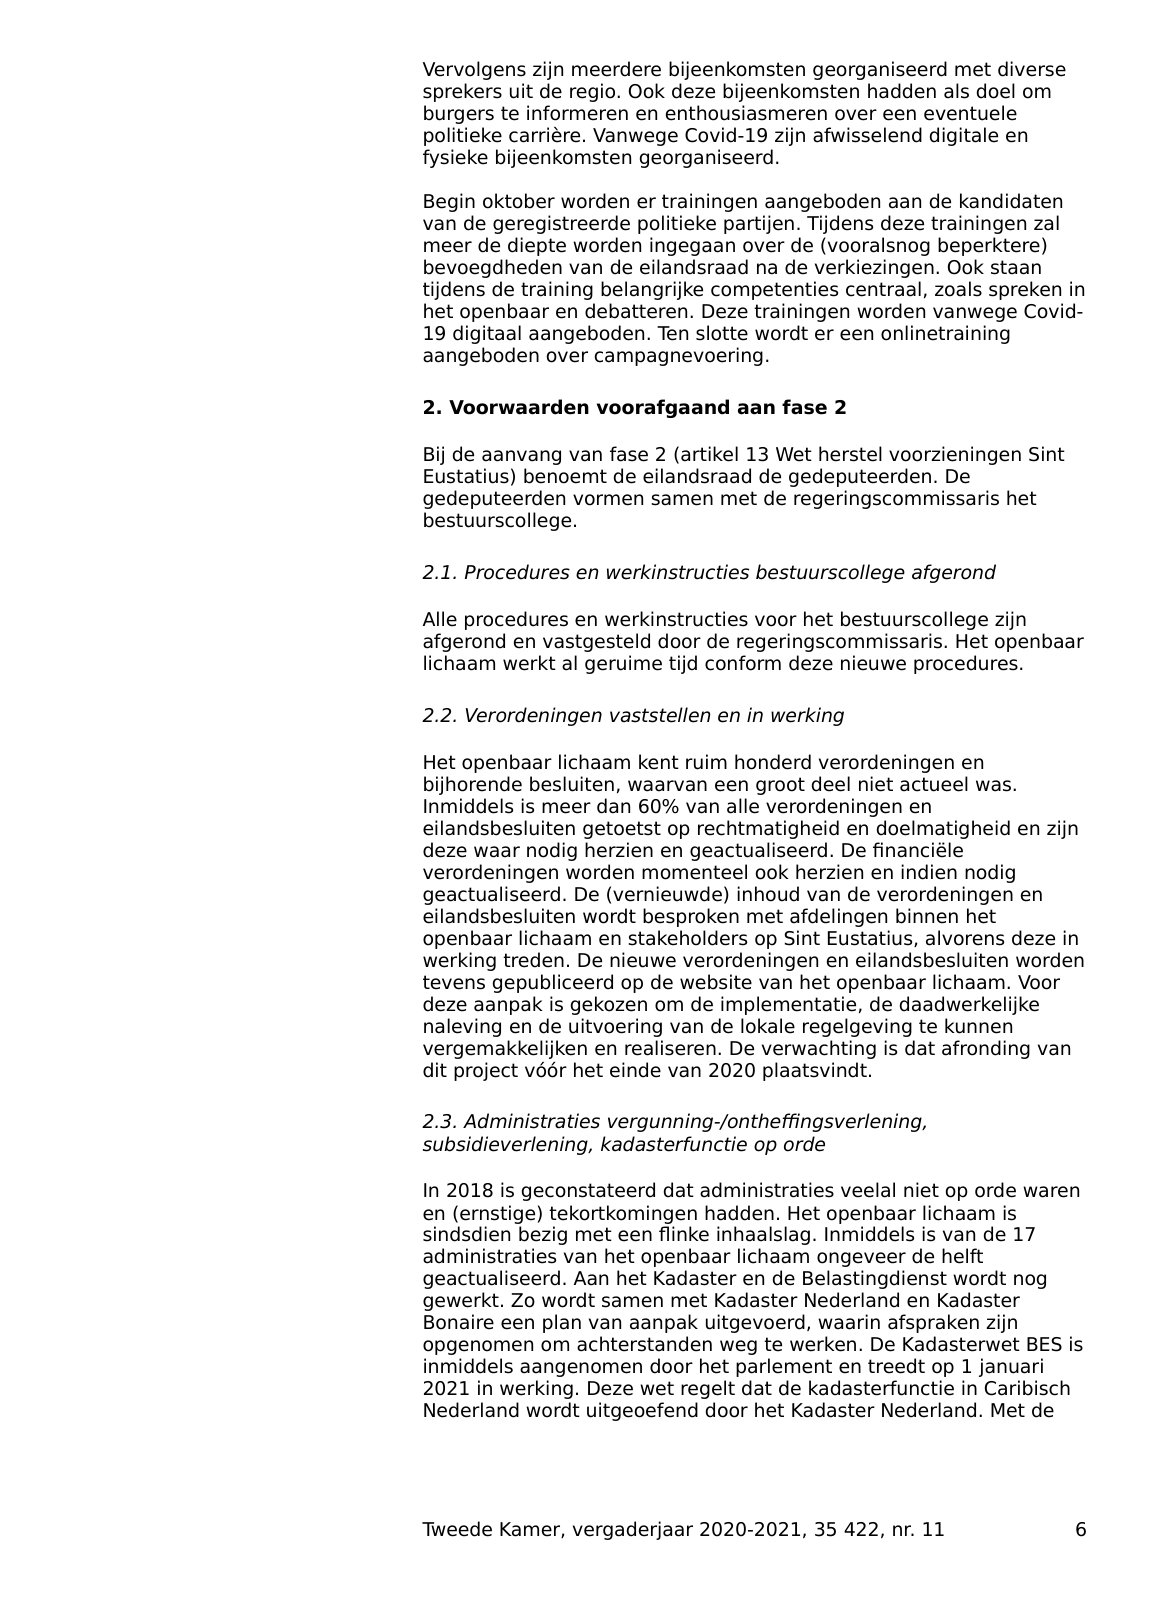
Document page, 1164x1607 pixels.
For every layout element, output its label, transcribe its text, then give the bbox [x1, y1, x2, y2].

subtitle 2.2. Verordeningen vaststellen en in werking [422, 705, 1087, 727]
text Bij de aanvang van fase 2 (artikel 13 Wet herstel voorzieningen Sint Eustatius) benoemt de eilandsraad de gedeputeerden. De gedeputeerden vormen samen met de regeringscommissaris het bestuurscollege. [422, 444, 1087, 532]
subtitle 2.3. Administraties vergunning-/ontheffingsverlening, subsidieverlening, kadasterfunctie op orde [422, 1111, 1087, 1155]
text In 2018 is geconstateerd dat administraties veelal niet op orde waren en (ernstige) tekortkomingen hadden. Het openbaar lichaam is sindsdien bezig met een flinke inhaalslag. Inmiddels is van de 17 administraties van het openbaar lichaam ongeveer de helft geactualiseerd. Aan het Kadaster en de Belastingdienst wordt nog gewerkt. Zo wordt samen met Kadaster Nederland en Kadaster Bonaire een plan van aanpak uitgevoerd, waarin afspraken zijn opgenomen om achterstanden weg te werken. De Kadasterwet BES is inmiddels aangenomen door het parlement en treedt op 1 januari 2021 in werking. Deze wet regelt dat de kadasterfunctie in Caribisch Nederland wordt uitgeoefend door het Kadaster Nederland. Met de [422, 1180, 1087, 1422]
text Het openbaar lichaam kent ruim honderd verordeningen en bijhorende besluiten, waarvan een groot deel niet actueel was. Inmiddels is meer dan 60% van alle verordeningen en eilandsbesluiten getoetst op rechtmatigheid en doelmatigheid en zijn deze waar nodig herzien en geactualiseerd. De financiële verordeningen worden momenteel ook herzien en indien nodig geactualiseerd. De (vernieuwde) inhoud van de verordeningen en eilandsbesluiten wordt besproken met afdelingen binnen het openbaar lichaam en stakeholders op Sint Eustatius, alvorens deze in werking treden. De nieuwe verordeningen en eilandsbesluiten worden tevens gepubliceerd op de website van het openbaar lichaam. Voor deze aanpak is gekozen om de implementatie, de daadwerkelijke naleving en de uitvoering van de lokale regelgeving te kunnen vergemakkelijken en realiseren. De verwachting is dat afronding van dit project vóór het einde van 2020 plaatsvindt. [422, 752, 1087, 1081]
text Alle procedures en werkinstructies voor het bestuurscollege zijn afgerond en vastgesteld door de regeringscommissaris. Het openbaar lichaam werkt al geruime tijd conform deze nieuwe procedures. [422, 609, 1087, 675]
text Vervolgens zijn meerdere bijeenkomsten georganiseerd met diverse sprekers uit de regio. Ook deze bijeenkomsten hadden als doel om burgers te informeren en enthousiasmeren over een eventuele politieke carrière. Vanwege Covid-19 zijn afwisselend digitale en fysieke bijeenkomsten georganiseerd. [422, 59, 1087, 169]
text Begin oktober worden er trainingen aangeboden aan de kandidaten van de geregistreerde politieke partijen. Tijdens deze trainingen zal meer de diepte worden ingegaan over de (vooralsnog beperktere) bevoegdheden van de eilandsraad na de verkiezingen. Ook staan tijdens de training belangrijke competenties centraal, zoals spreken in het openbaar en debatteren. Deze trainingen worden vanwege Covid-19 digitaal aangeboden. Ten slotte wordt er een onlinetraining aangeboden over campagnevoering. [422, 191, 1087, 367]
subtitle 2.1. Procedures en werkinstructies bestuurscollege afgerond [422, 562, 1087, 584]
subtitle 2. Voorwaarden voorafgaand aan fase 2 [422, 397, 1087, 419]
